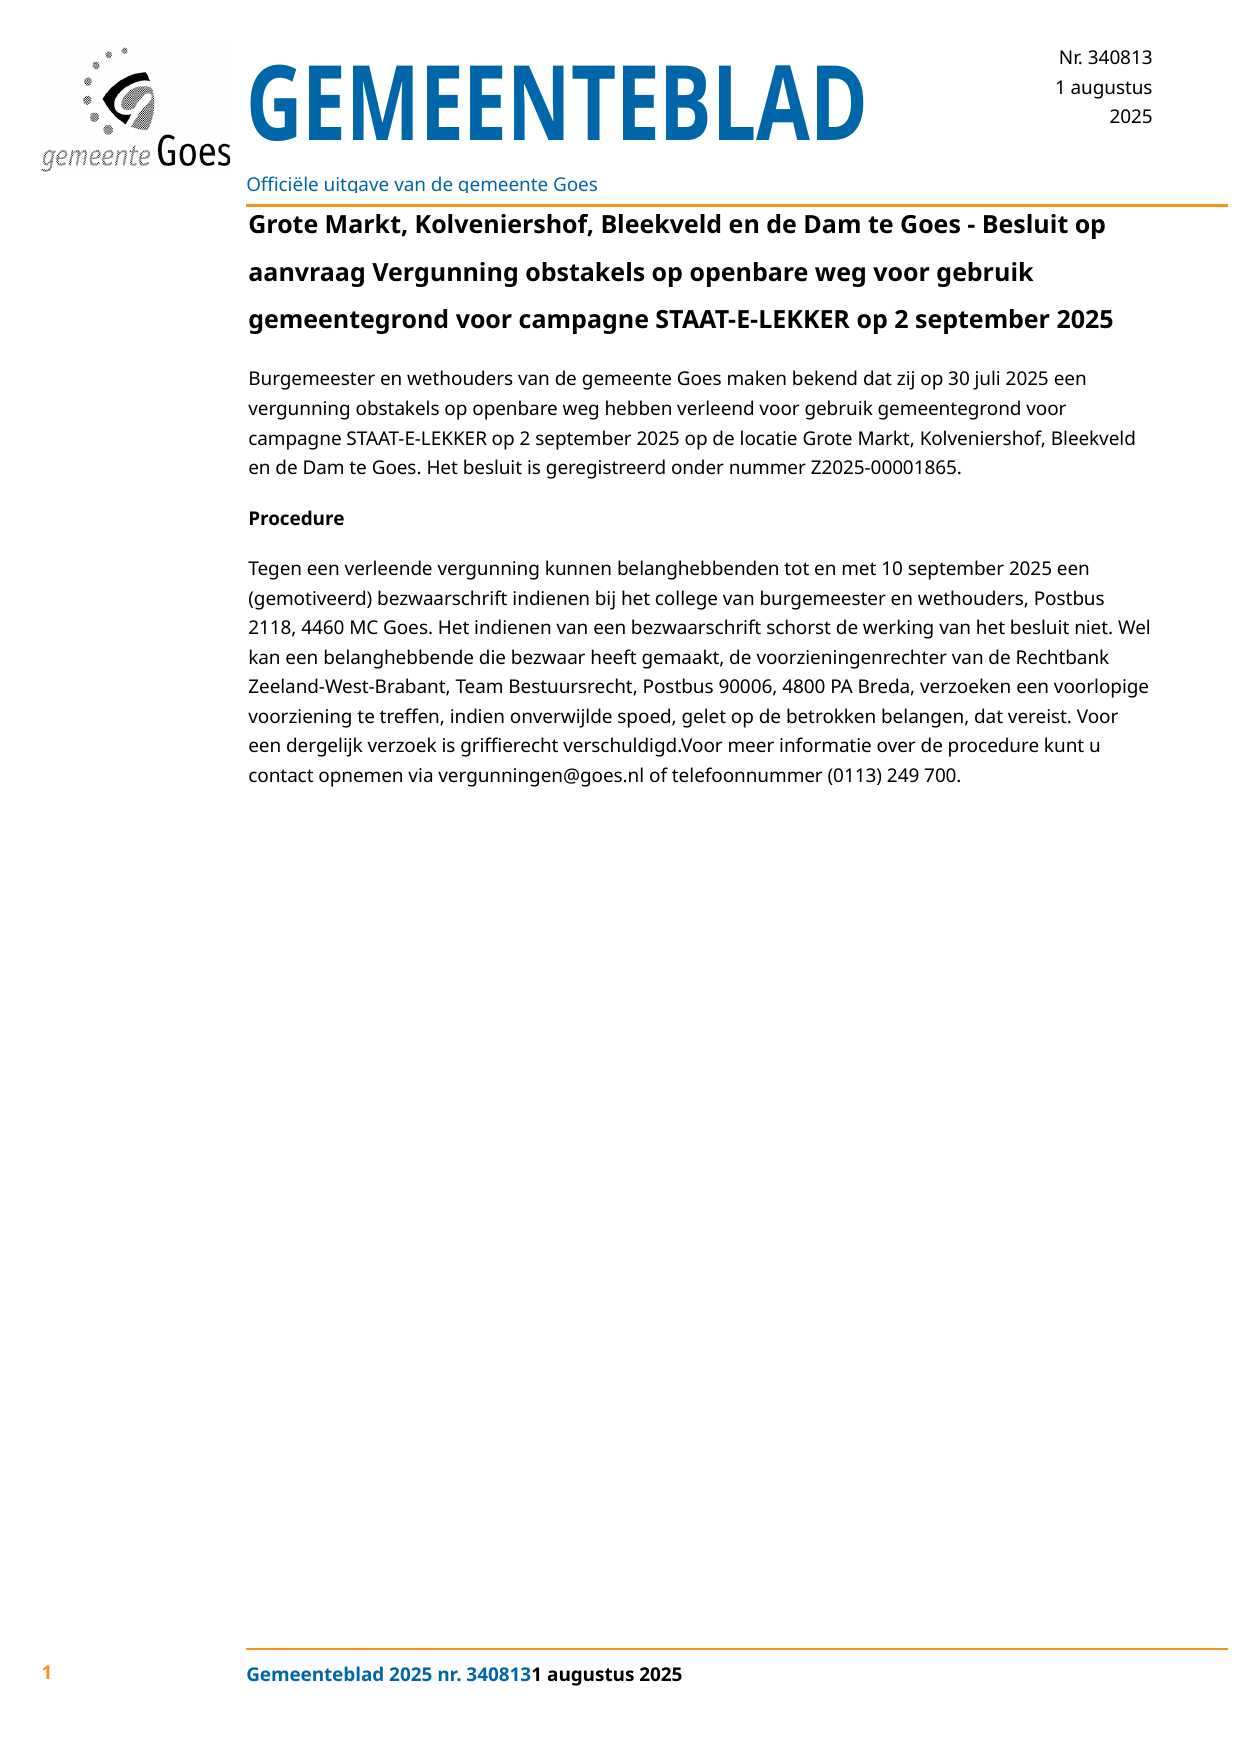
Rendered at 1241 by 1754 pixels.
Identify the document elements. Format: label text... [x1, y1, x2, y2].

text Grote Markt, Kolveniershof, Bleekveld en de Dam te Goes - Besluit op aanvraag Vergunning obstakels op openbare weg voor gebruik gemeentegrond voor campagne STAAT-E-LEKKER op 2 september 2025 [248, 207, 1152, 336]
text Burgemeester en wethouders van de gemeente Goes maken bekend dat zij op 30 juli 2025 een vergunning obstakels op openbare weg hebben verleend voor gebruik gemeentegrond voor campagne STAAT-E-LEKKER op 2 september 2025 op de locatie Grote Markt, Kolveniershof, Bleekveld en de Dam te Goes. Het besluit is geregistreerd onder nummer Z2025-00001865. [248, 366, 1152, 480]
picture [41, 47, 231, 172]
text Procedure [248, 505, 1152, 530]
text Tegen een verleende vergunning kunnen belanghebbenden tot en met 10 september 2025 een (gemotiveerd) bezwaarschrift indienen bij het college van burgemeester en wethouders, Postbus 2118, 4460 MC Goes. Het indienen van een bezwaarschrift schorst de werking van het besluit niet. Wel kan een belanghebbende die bezwaar heeft gemaakt, de voorzieningenrechter van de Rechtbank Zeeland-West-Brabant, Team Bestuursrecht, Postbus 90006, 4800 PA Breda, verzoeken een voorlopige voorziening te treffen, indien onverwijlde spoed, gelet op de betrokken belangen, dat vereist. Voor een dergelijk verzoek is griffierecht verschuldigd.Voor meer informatie over de procedure kunt u contact opnemen via vergunningen@goes.nl of telefoonnummer (0113) 249 700. [248, 555, 1152, 788]
